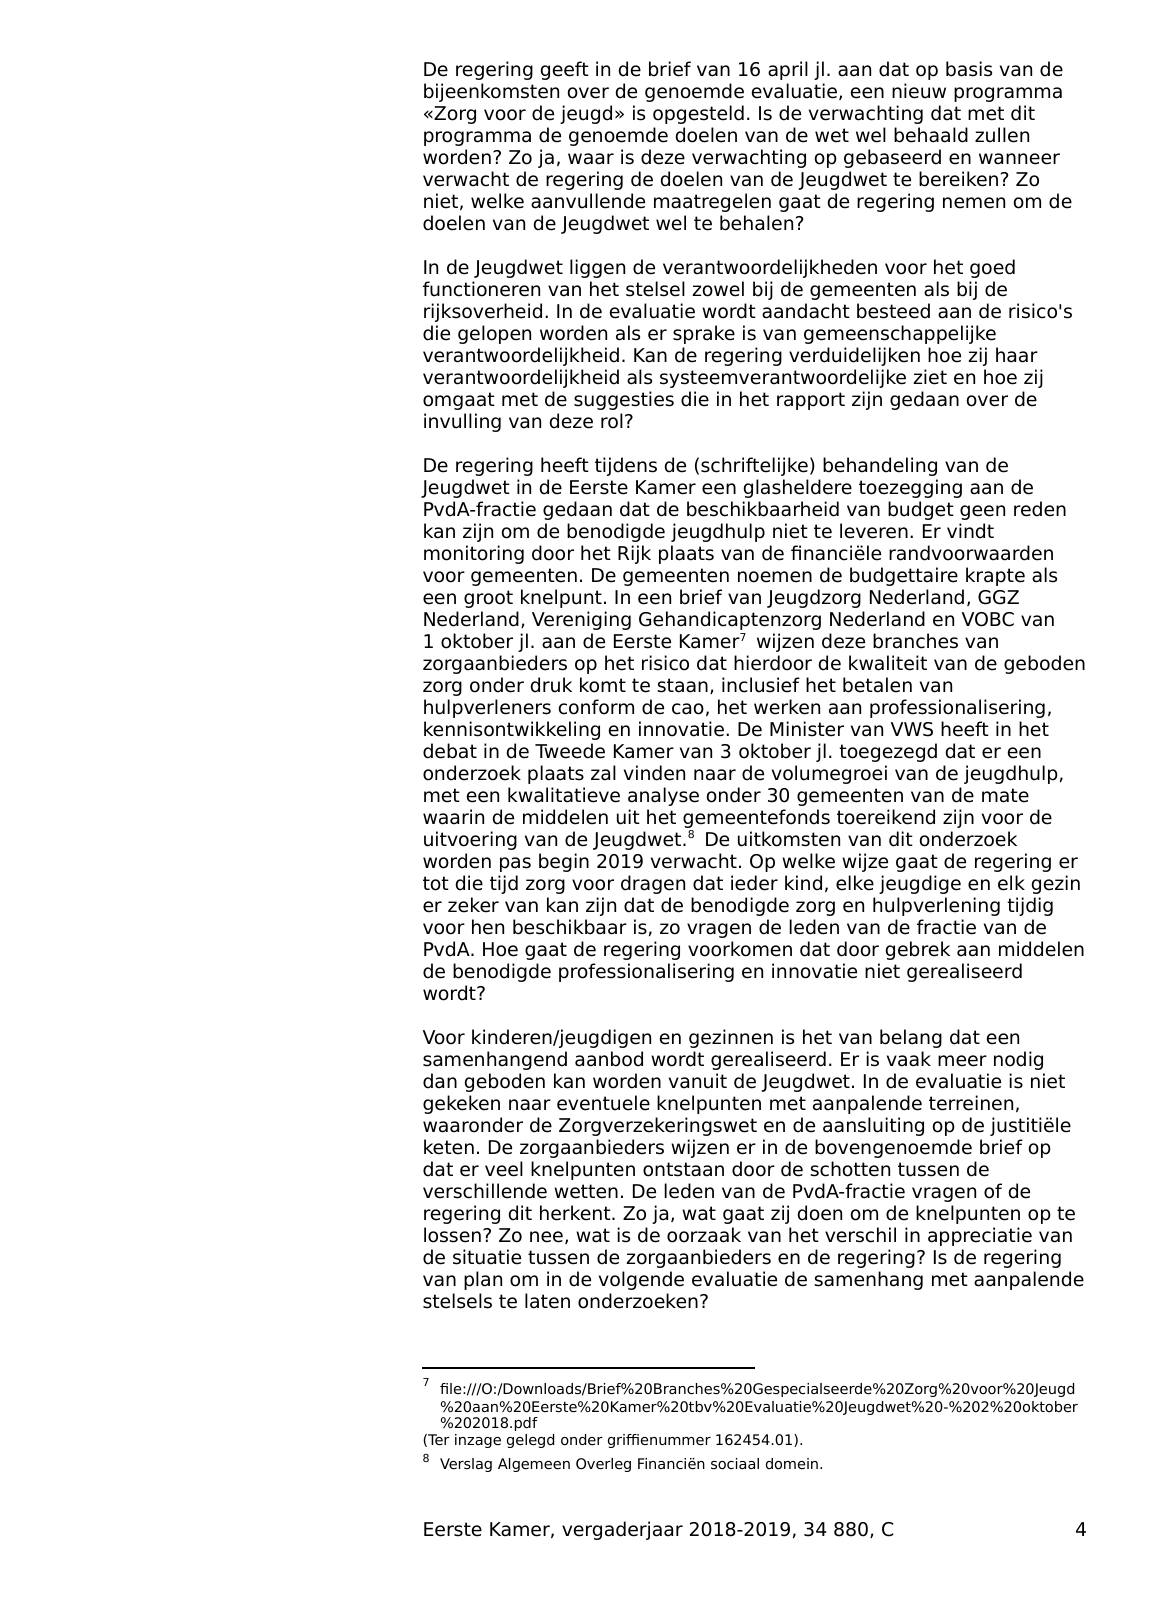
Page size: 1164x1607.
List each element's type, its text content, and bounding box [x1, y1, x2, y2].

text (Ter inzage gelegd onder griffienummer 162454.01). [422, 1432, 1087, 1449]
text file:///O:/Downloads/Brief%20Branches%20Gespecialseerde%20Zorg%20voor%20Jeugd%20aan%20Eerste%20Kamer%20tbv%20Evaluatie%20Jeugdwet%20-%202%20oktober%202018.pdf [422, 1377, 1087, 1432]
text In de Jeugdwet liggen de verantwoordelijkheden voor het goed functioneren van het stelsel zowel bij de gemeenten als bij de rijksoverheid. In de evaluatie wordt aandacht besteed aan de risico's die gelopen worden als er sprake is van gemeenschappelijke verantwoordelijkheid. Kan de regering verduidelijken hoe zij haar verantwoordelijkheid als systeemverantwoordelijke ziet en hoe zij omgaat met de suggesties die in het rapport zijn gedaan over de invulling van deze rol? [422, 257, 1087, 433]
text De regering geeft in de brief van 16 april jl. aan dat op basis van de bijeenkomsten over de genoemde evaluatie, een nieuw programma «Zorg voor de jeugd» is opgesteld. Is de verwachting dat met dit programma de genoemde doelen van de wet wel behaald zullen worden? Zo ja, waar is deze verwachting op gebaseerd en wanneer verwacht de regering de doelen van de Jeugdwet te bereiken? Zo niet, welke aanvullende maatregelen gaat de regering nemen om de doelen van de Jeugdwet wel te behalen? [422, 59, 1087, 235]
text Verslag Algemeen Overleg Financiën sociaal domein. [422, 1452, 1087, 1474]
text De regering heeft tijdens de (schriftelijke) behandeling van de Jeugdwet in de Eerste Kamer een glasheldere toezegging aan de PvdA-fractie gedaan dat de beschikbaarheid van budget geen reden kan zijn om de benodigde jeugdhulp niet te leveren. Er vindt monitoring door het Rijk plaats van de financiële randvoorwaarden voor gemeenten. De gemeenten noemen de budgettaire krapte als een groot knelpunt. In een brief van Jeugdzorg Nederland, GGZ Nederland, Vereniging Gehandicaptenzorg Nederland en VOBC van 1 oktober jl. aan de Eerste Kamer wijzen deze branches van zorgaanbieders op het risico dat hierdoor de kwaliteit van de geboden zorg onder druk komt te staan, inclusief het betalen van hulpverleners conform de cao, het werken aan professionalisering, kennisontwikkeling en innovatie. De Minister van VWS heeft in het debat in de Tweede Kamer van 3 oktober jl. toegezegd dat er een onderzoek plaats zal vinden naar de volumegroei van de jeugdhulp, met een kwalitatieve analyse onder 30 gemeenten van de mate waarin de middelen uit het gemeentefonds toereikend zijn voor de uitvoering van de Jeugdwet. De uitkomsten van dit onderzoek worden pas begin 2019 verwacht. Op welke wijze gaat de regering er tot die tijd zorg voor dragen dat ieder kind, elke jeugdige en elk gezin er zeker van kan zijn dat de benodigde zorg en hulpverlening tijdig voor hen beschikbaar is, zo vragen de leden van de fractie van de PvdA. Hoe gaat de regering voorkomen dat door gebrek aan middelen de benodigde professionalisering en innovatie niet gerealiseerd wordt? [422, 455, 1087, 1004]
text Voor kinderen/jeugdigen en gezinnen is het van belang dat een samenhangend aanbod wordt gerealiseerd. Er is vaak meer nodig dan geboden kan worden vanuit de Jeugdwet. In de evaluatie is niet gekeken naar eventuele knelpunten met aanpalende terreinen, waaronder de Zorgverzekeringswet en de aansluiting op de justitiële keten. De zorgaanbieders wijzen er in de bovengenoemde brief op dat er veel knelpunten ontstaan door de schotten tussen de verschillende wetten. De leden van de PvdA-fractie vragen of de regering dit herkent. Zo ja, wat gaat zij doen om de knelpunten op te lossen? Zo nee, wat is de oorzaak van het verschil in appreciatie van de situatie tussen de zorgaanbieders en de regering? Is de regering van plan om in de volgende evaluatie de samenhang met aanpalende stelsels te laten onderzoeken? [422, 1027, 1087, 1312]
